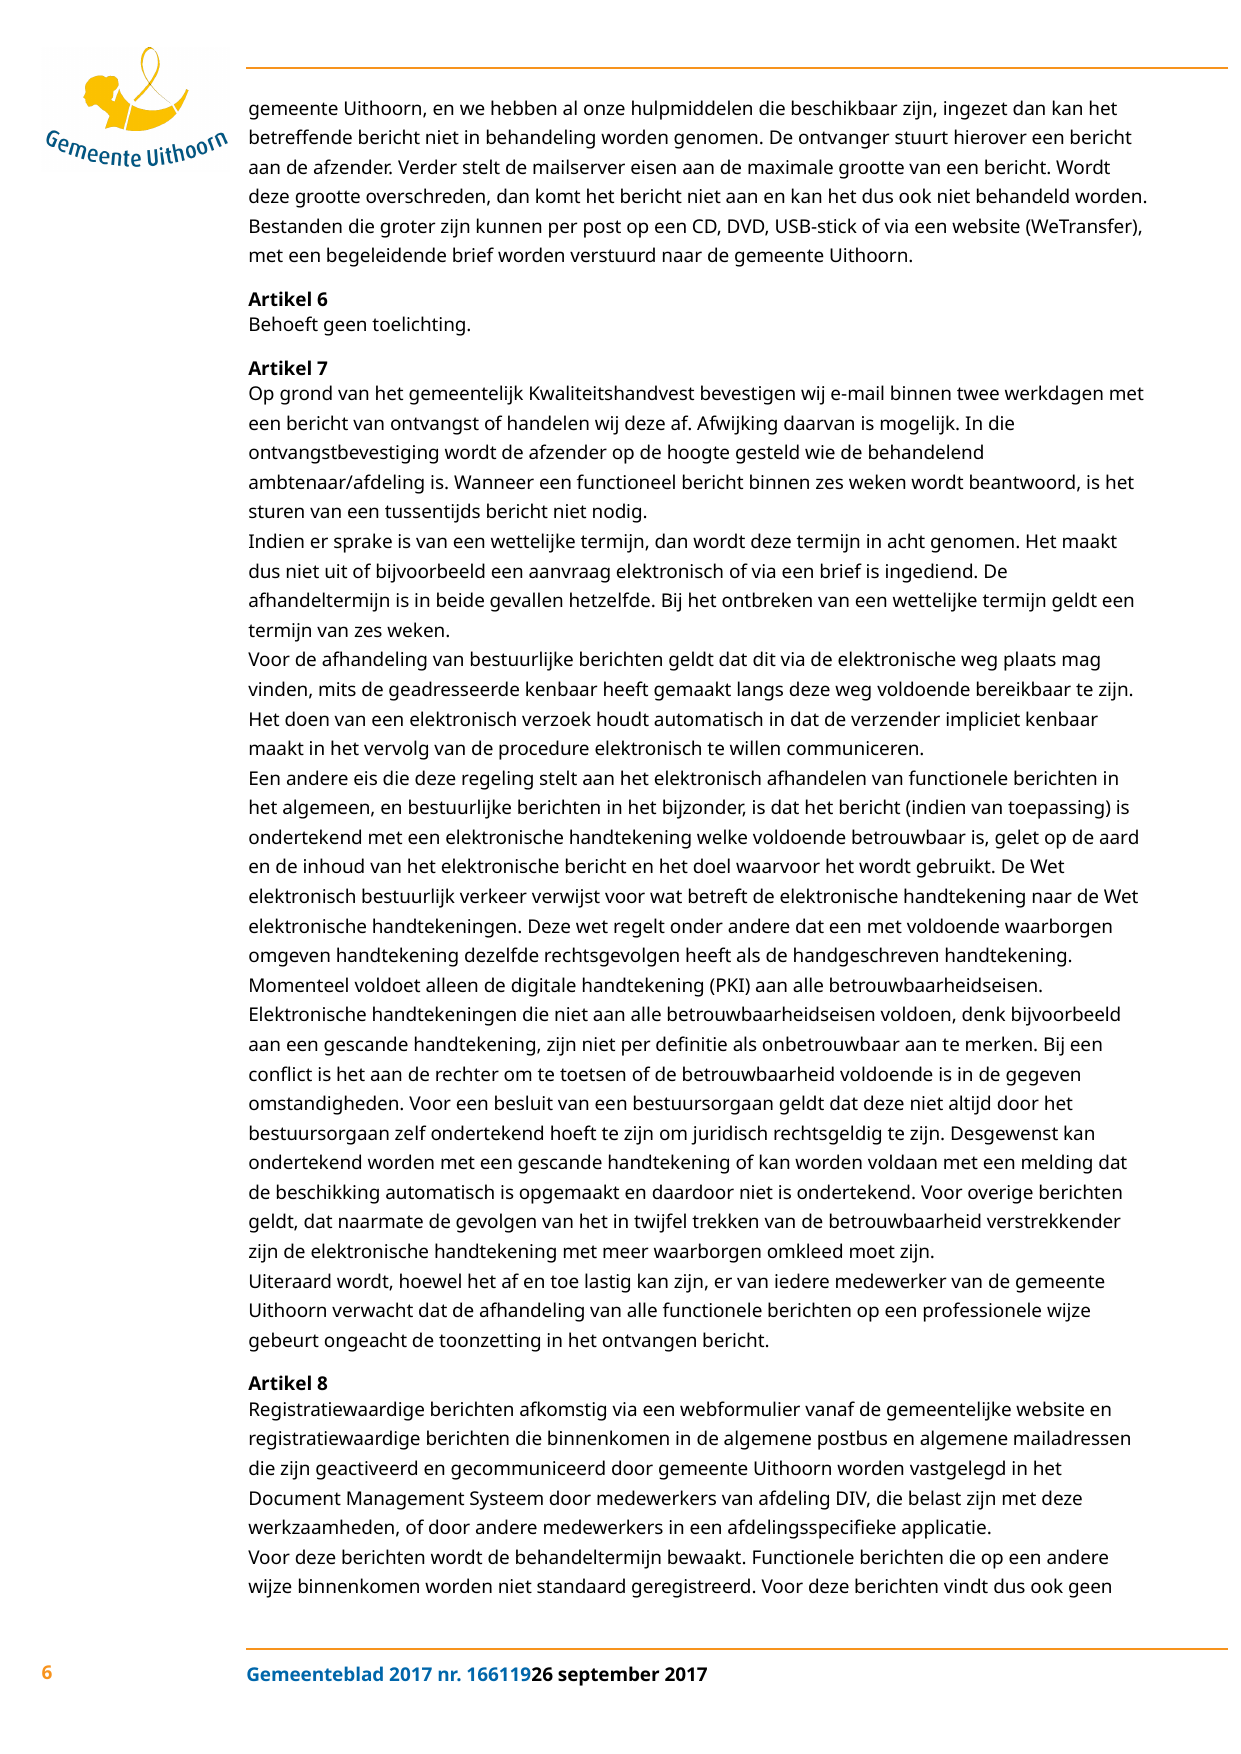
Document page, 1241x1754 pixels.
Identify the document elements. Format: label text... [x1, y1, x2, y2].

text Behoeft geen toelichting. [248, 312, 1152, 337]
text Artikel 8 [248, 1370, 1152, 1396]
text Voor de afhandeling van bestuurlijke berichten geldt dat dit via de elektronische weg plaats mag vinden, mits de geadresseerde kenbaar heeft gemaakt langs deze weg voldoende bereikbaar te zijn. Het doen van een elektronisch verzoek houdt automatisch in dat de verzender impliciet kenbaar maakt in het vervolg van de procedure elektronisch te willen communiceren. [248, 647, 1152, 761]
text Een andere eis die deze regeling stelt aan het elektronisch afhandelen van functionele berichten in het algemeen, en bestuurlijke berichten in het bijzonder, is dat het bericht (indien van toepassing) is ondertekend met een elektronische handtekening welke voldoende betrouwbaar is, gelet op de aard en de inhoud van het elektronische bericht en het doel waarvoor het wordt gebruikt. De Wet elektronisch bestuurlijk verkeer verwijst voor wat betreft de elektronische handtekening naar de Wet elektronische handtekeningen. Deze wet regelt onder andere dat een met voldoende waarborgen omgeven handtekening dezelfde rechtsgevolgen heeft als de handgeschreven handtekening. Momenteel voldoet alleen de digitale handtekening (PKI) aan alle betrouwbaarheidseisen. [248, 765, 1152, 998]
text Registratiewaardige berichten afkomstig via een webformulier vanaf de gemeentelijke website en registratiewaardige berichten die binnenkomen in de algemene postbus en algemene mailadressen die zijn geactiveerd en gecommuniceerd door gemeente Uithoorn worden vastgelegd in het Document Management Systeem door medewerkers van afdeling DIV, die belast zijn met deze werkzaamheden, of door andere medewerkers in een afdelingsspecifieke applicatie. [248, 1396, 1152, 1540]
text gemeente Uithoorn, en we hebben al onze hulpmiddelen die beschikbaar zijn, ingezet dan kan het betreffende bericht niet in behandeling worden genomen. De ontvanger stuurt hierover een bericht aan de afzender. Verder stelt de mailserver eisen aan de maximale grootte van een bericht. Wordt deze grootte overschreden, dan komt het bericht niet aan en kan het dus ook niet behandeld worden. Bestanden die groter zijn kunnen per post op een CD, DVD, USB-stick of via een website (WeTransfer), met een begeleidende brief worden verstuurd naar de gemeente Uithoorn. [248, 95, 1152, 268]
text Artikel 6 [248, 286, 1152, 312]
text Uiteraard wordt, hoewel het af en toe lastig kan zijn, er van iedere medewerker van de gemeente Uithoorn verwacht dat de afhandeling van alle functionele berichten op een professionele wijze gebeurt ongeacht de toonzetting in het ontvangen bericht. [248, 1268, 1152, 1353]
picture [41, 47, 231, 172]
text Voor deze berichten wordt de behandeltermijn bewaakt. Functionele berichten die op een andere wijze binnenkomen worden niet standaard geregistreerd. Voor deze berichten vindt dus ook geen [248, 1544, 1152, 1599]
text Op grond van het gemeentelijk Kwaliteitshandvest bevestigen wij e-mail binnen twee werkdagen met een bericht van ontvangst of handelen wij deze af. Afwijking daarvan is mogelijk. In die ontvangstbevestiging wordt de afzender op de hoogte gesteld wie de behandelend ambtenaar/afdeling is. Wanneer een functioneel bericht binnen zes weken wordt beantwoord, is het sturen van een tussentijds bericht niet nodig. [248, 380, 1152, 524]
text Elektronische handtekeningen die niet aan alle betrouwbaarheidseisen voldoen, denk bijvoorbeeld aan een gescande handtekening, zijn niet per definitie als onbetrouwbaar aan te merken. Bij een conflict is het aan de rechter om te toetsen of de betrouwbaarheid voldoende is in de gegeven omstandigheden. Voor een besluit van een bestuursorgaan geldt dat deze niet altijd door het bestuursorgaan zelf ondertekend hoeft te zijn om juridisch rechtsgeldig te zijn. Desgewenst kan ondertekend worden met een gescande handtekening of kan worden voldaan met een melding dat de beschikking automatisch is opgemaakt en daardoor niet is ondertekend. Voor overige berichten geldt, dat naarmate de gevolgen van het in twijfel trekken van de betrouwbaarheid verstrekkender zijn de elektronische handtekening met meer waarborgen omkleed moet zijn. [248, 1002, 1152, 1264]
text Indien er sprake is van een wettelijke termijn, dan wordt deze termijn in acht genomen. Het maakt dus niet uit of bijvoorbeeld een aanvraag elektronisch of via een brief is ingediend. De afhandeltermijn is in beide gevallen hetzelfde. Bij het ontbreken van een wettelijke termijn geldt een termijn van zes weken. [248, 528, 1152, 643]
text Artikel 7 [248, 355, 1152, 380]
